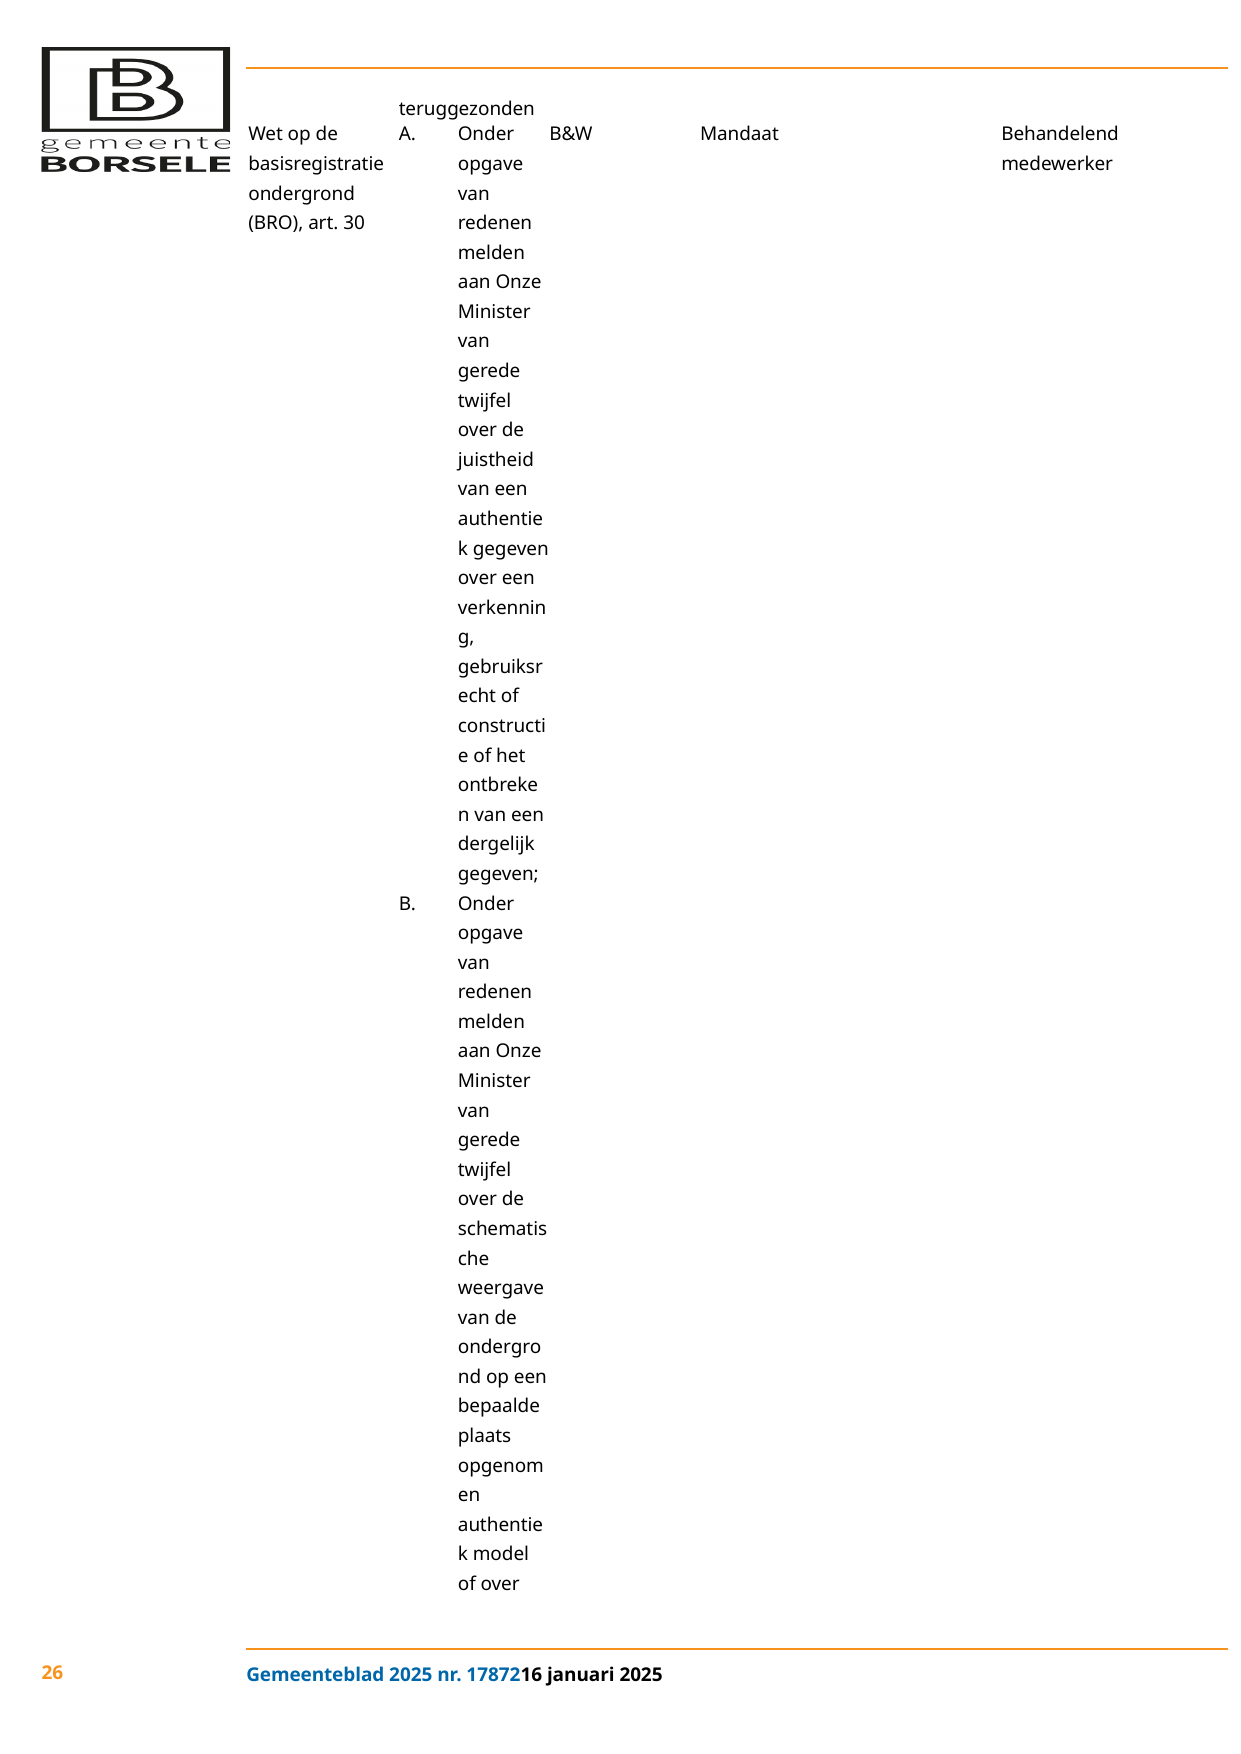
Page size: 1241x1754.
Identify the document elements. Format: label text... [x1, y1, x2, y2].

table_cell Onder opgave van redenen melden aan Onze Minister van gerede twijfel over de juistheid van een authentiek gegeven over een verkenning, gebruiksrecht of constructie of het ontbreken van een dergelijk gegeven; Onder opgave van redenen melden aan Onze Minister van gerede twijfel over de schematische weergave van de ondergrond op een bepaalde plaats opgenomen authentiek model of over [399, 121, 549, 1596]
table_cell [850, 95, 1001, 121]
table_cell Mandaat [700, 121, 850, 1596]
table_cell Behandelend medewerker [1001, 121, 1152, 1596]
table_cell [700, 95, 850, 121]
table_cell [248, 95, 398, 121]
table_cell teruggezonden [399, 95, 549, 121]
table_cell Wet op de basisregistratie ondergrond (BRO), art. 30 [248, 121, 398, 1596]
table_cell B&W [549, 121, 700, 1596]
table_cell [850, 121, 1001, 1596]
table_cell [549, 95, 700, 121]
picture [41, 47, 231, 172]
table_cell [1001, 95, 1152, 121]
